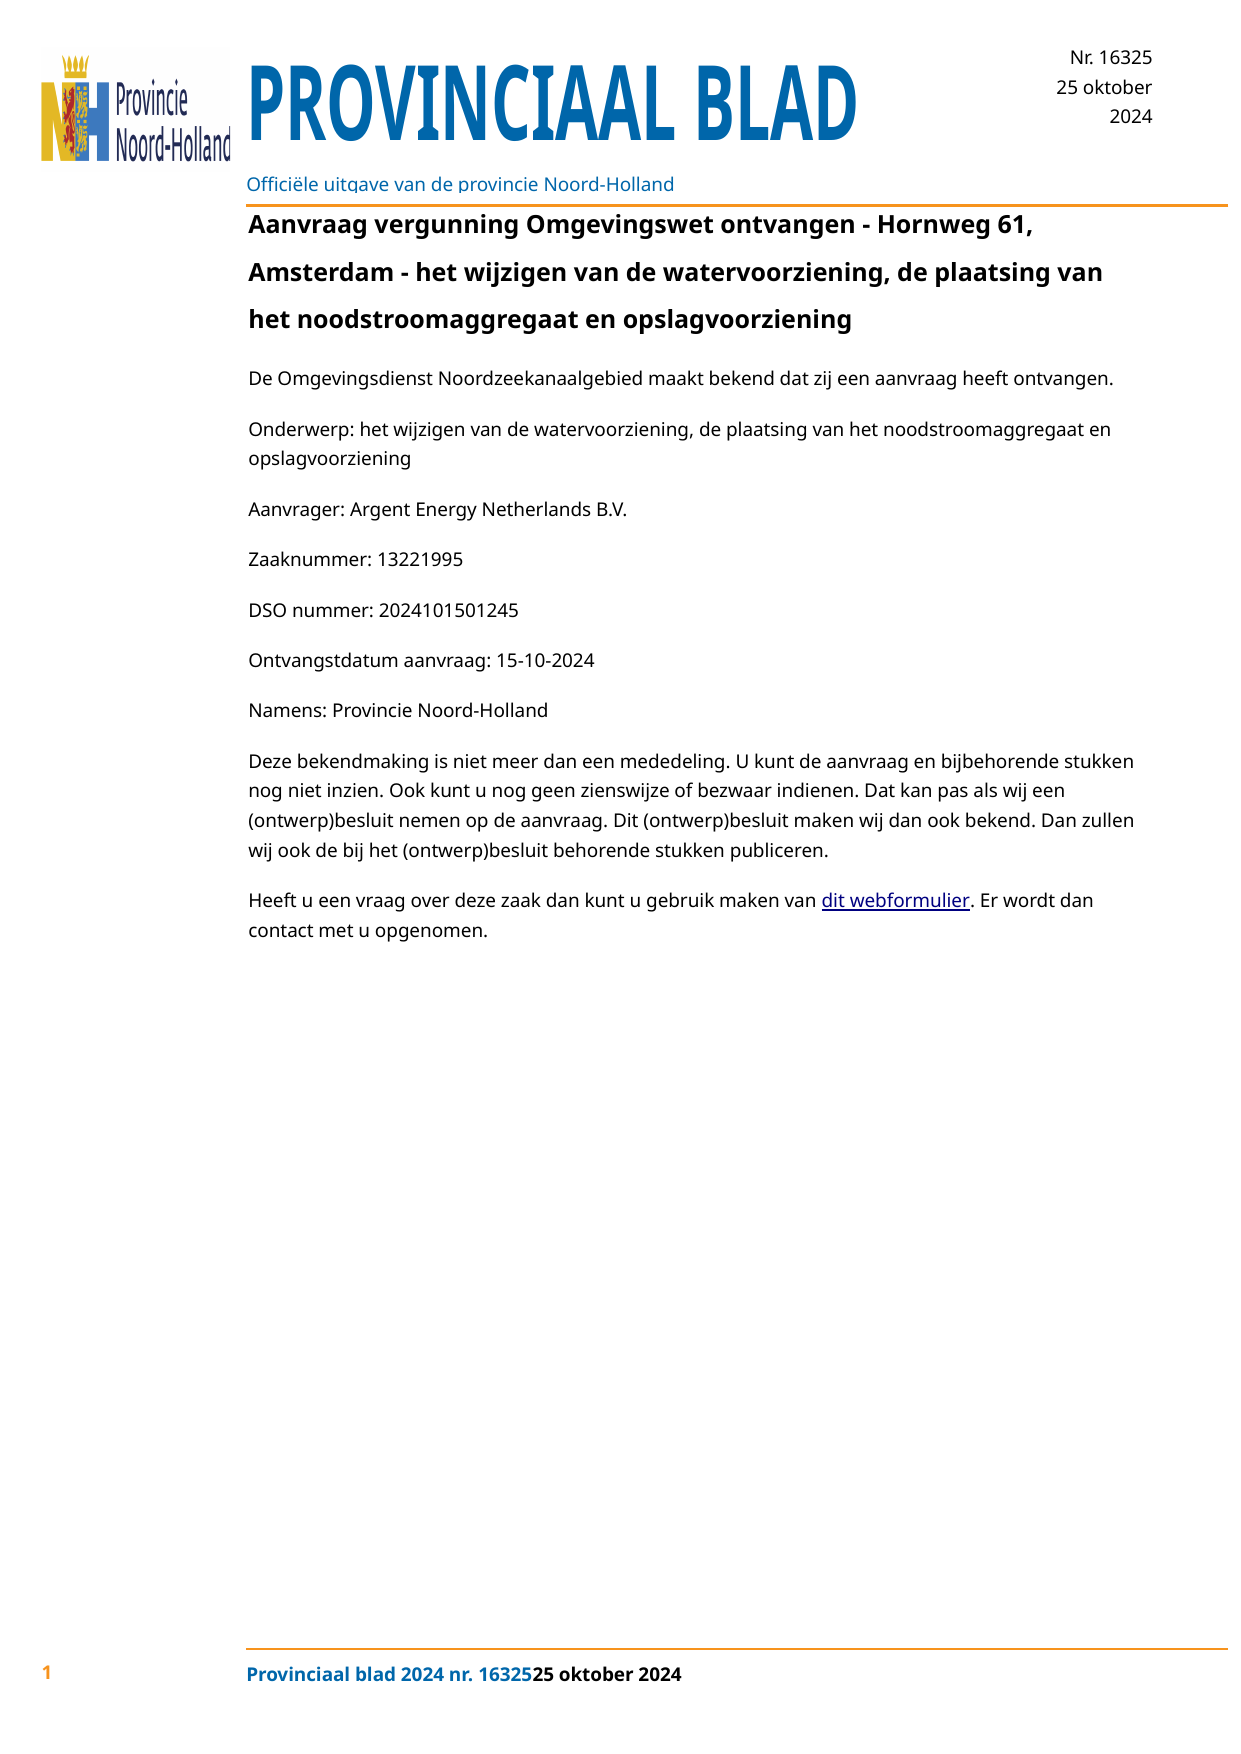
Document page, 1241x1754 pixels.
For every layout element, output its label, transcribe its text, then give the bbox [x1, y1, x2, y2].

picture [41, 47, 231, 172]
text DSO nummer: 2024101501245 [248, 597, 1152, 622]
text De Omgevingsdienst Noordzeekanaalgebied maakt bekend dat zij een aanvraag heeft ontvangen. [248, 366, 1152, 391]
text Deze bekendmaking is niet meer dan een mededeling. U kunt de aanvraag en bijbehorende stukken nog niet inzien. Ook kunt u nog geen zienswijze of bezwaar indienen. Dat kan pas als wij een (ontwerp)besluit nemen op de aanvraag. Dit (ontwerp)besluit maken wij dan ook bekend. Dan zullen wij ook de bij het (ontwerp)besluit behorende stukken publiceren. [248, 748, 1152, 862]
text Zaaknummer: 13221995 [248, 546, 1152, 572]
text Aanvraag vergunning Omgevingswet ontvangen - Hornweg 61, Amsterdam - het wijzigen van de watervoorziening, de plaatsing van het noodstroomaggregaat en opslagvoorziening [248, 207, 1152, 336]
text Onderwerp: het wijzigen van de watervoorziening, de plaatsing van het noodstroomaggregaat en opslagvoorziening [248, 416, 1152, 471]
text Heeft u een vraag over deze zaak dan kunt u gebruik maken van dit webformulier. Er wordt dan contact met u opgenomen. [248, 887, 1152, 942]
text Ontvangstdatum aanvraag: 15-10-2024 [248, 647, 1152, 673]
text Aanvrager: Argent Energy Netherlands B.V. [248, 496, 1152, 522]
text Namens: Provincie Noord-Holland [248, 698, 1152, 723]
